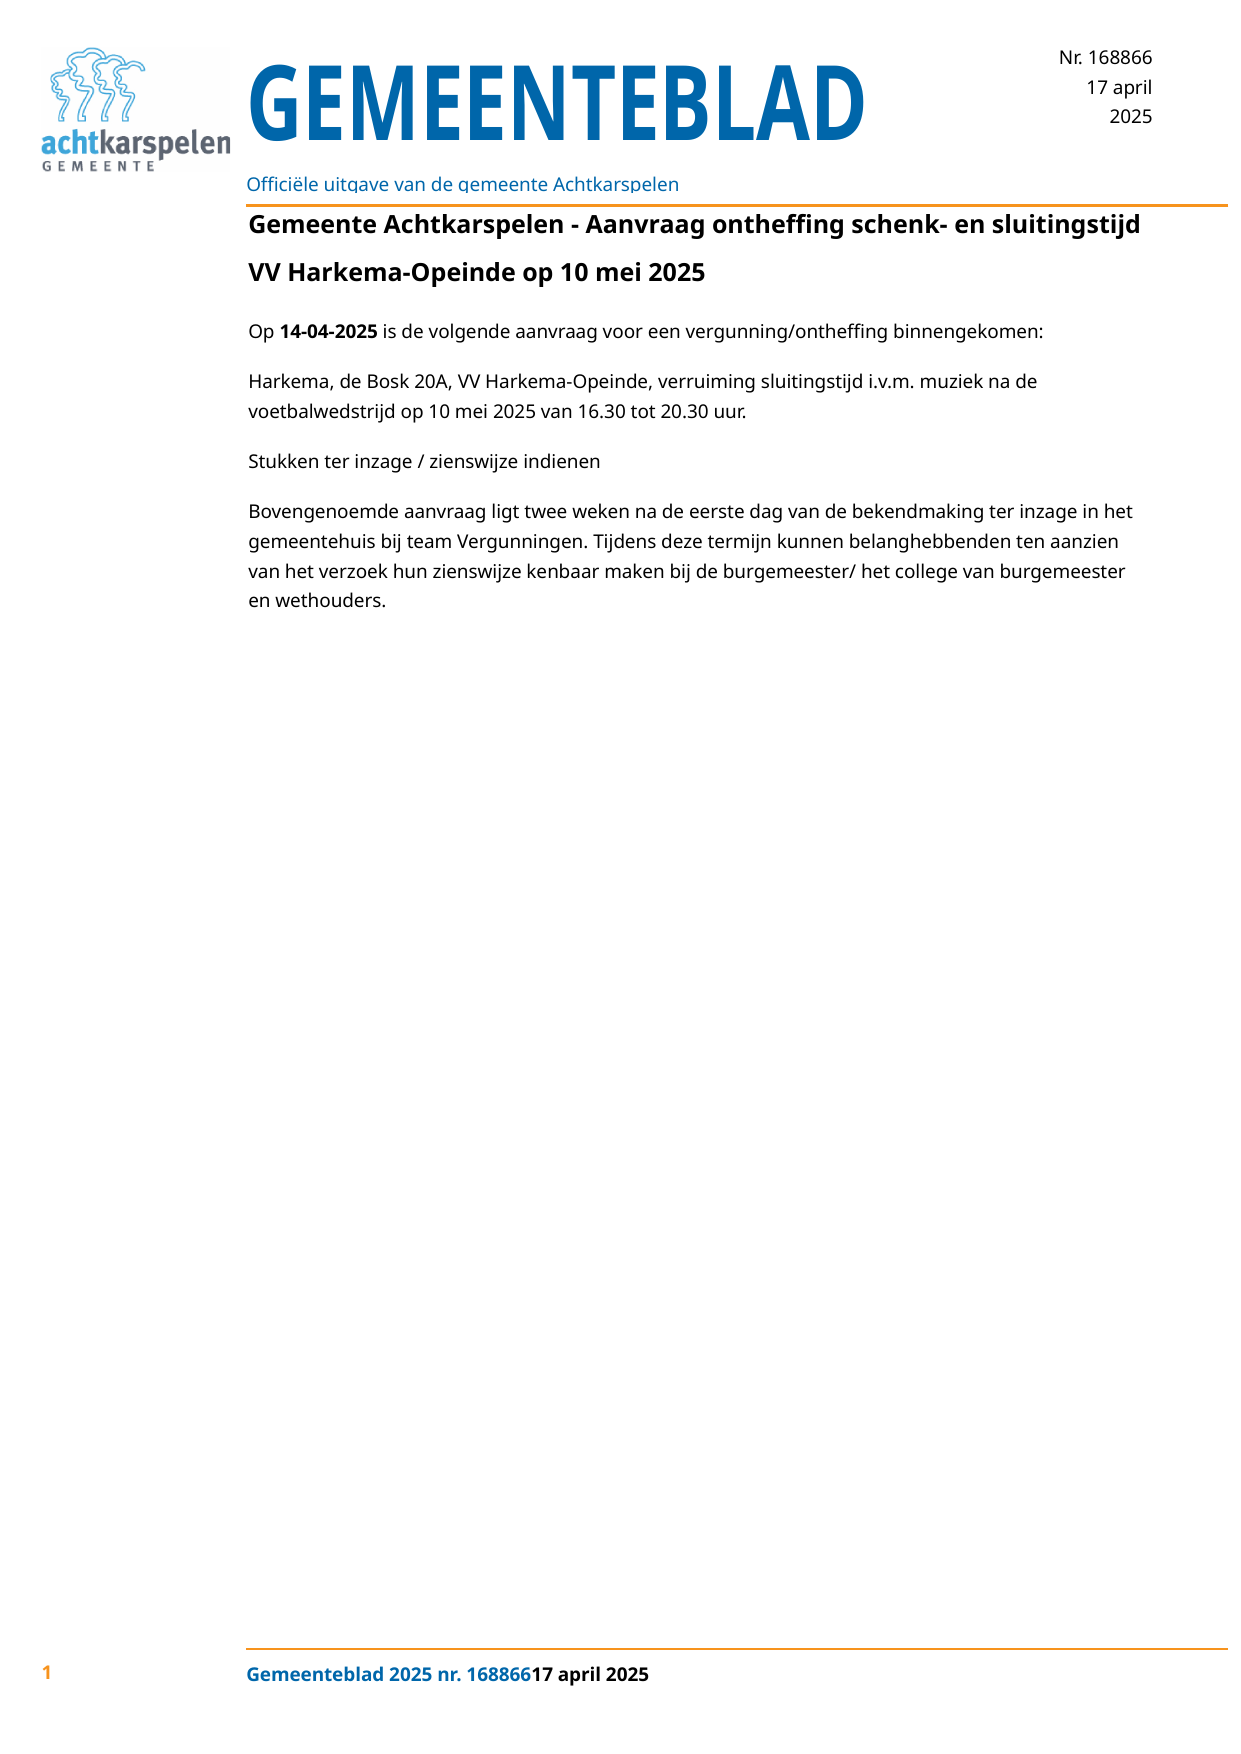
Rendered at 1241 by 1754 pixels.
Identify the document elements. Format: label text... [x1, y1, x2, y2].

text Op 14-04-2025 is de volgende aanvraag voor een vergunning/ontheffing binnengekomen: [248, 318, 1152, 344]
text Gemeente Achtkarspelen - Aanvraag ontheffing schenk- en sluitingstijd VV Harkema-Opeinde op 10 mei 2025 [248, 207, 1152, 288]
text Bovengenoemde aanvraag ligt twee weken na de eerste dag van de bekendmaking ter inzage in het gemeentehuis bij team Vergunningen. Tijdens deze termijn kunnen belanghebbenden ten aanzien van het verzoek hun zienswijze kenbaar maken bij de burgemeester/ het college van burgemeester en wethouders. [248, 499, 1152, 613]
text Harkema, de Bosk 20A, VV Harkema-Opeinde, verruiming sluitingstijd i.v.m. muziek na de voetbalwedstrijd op 10 mei 2025 van 16.30 tot 20.30 uur. [248, 368, 1152, 424]
picture [41, 47, 231, 172]
text Stukken ter inzage / zienswijze indienen [248, 448, 1152, 474]
